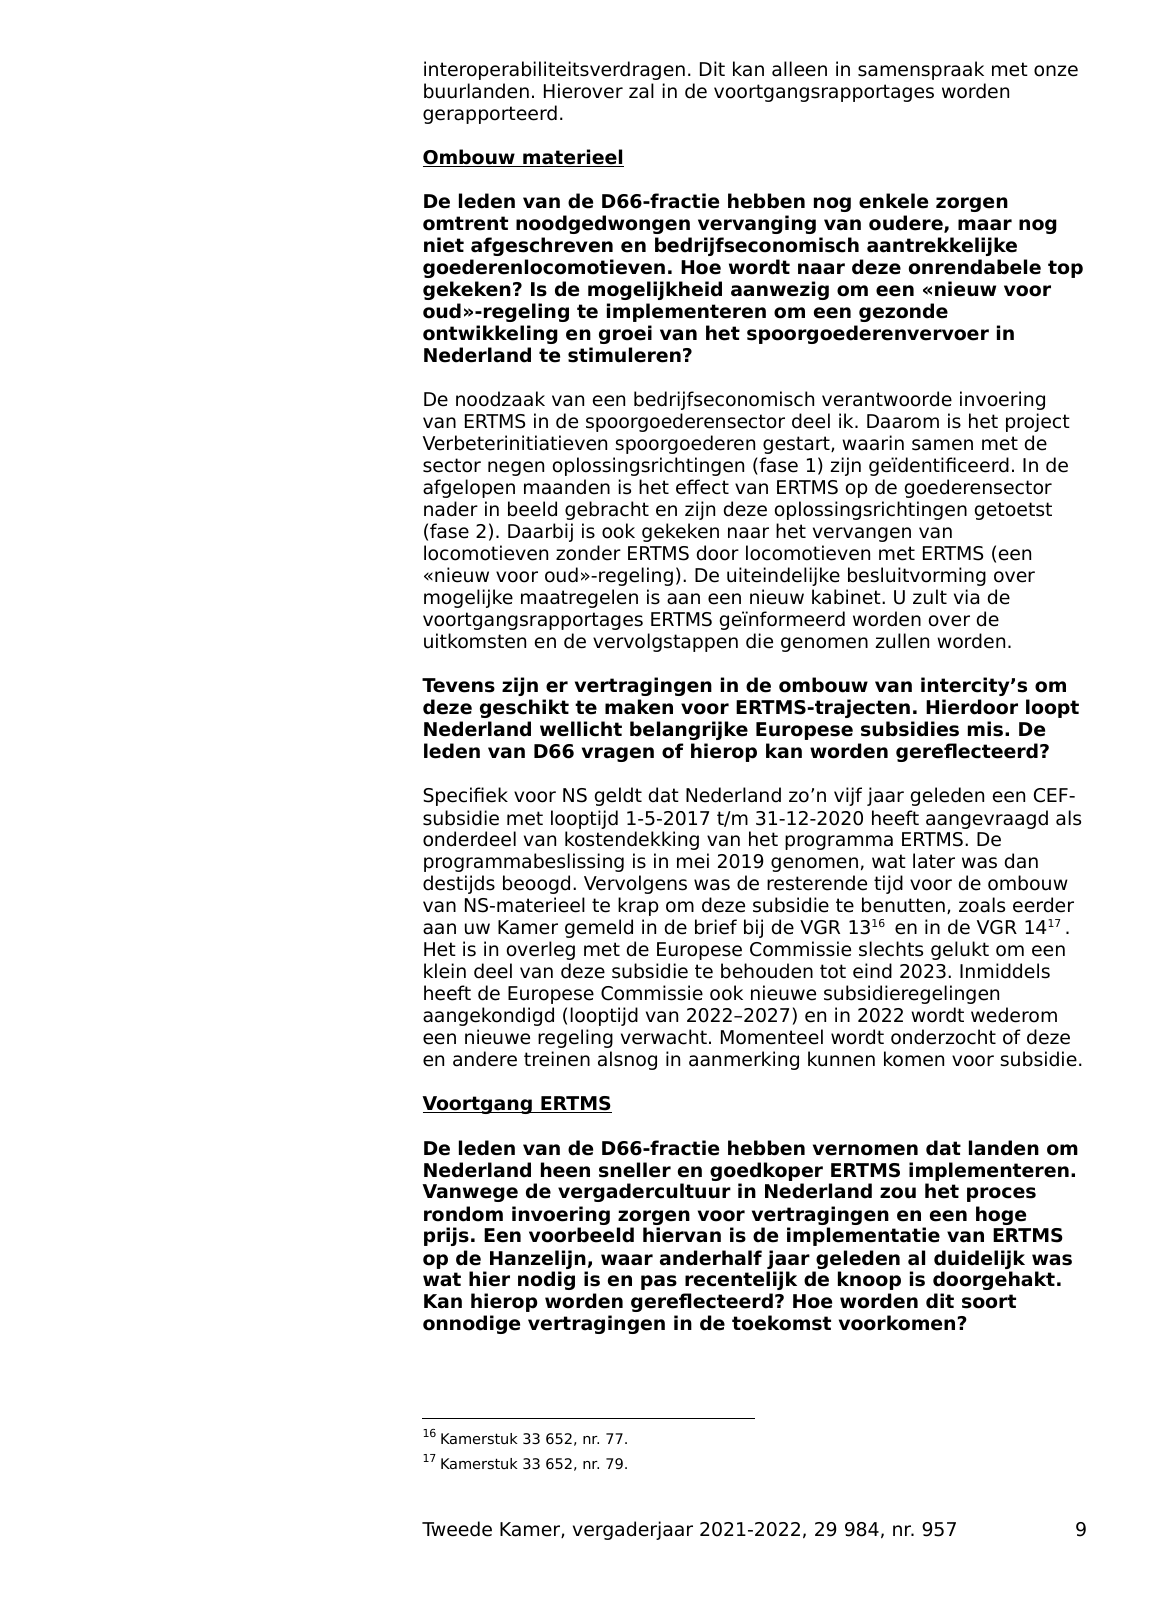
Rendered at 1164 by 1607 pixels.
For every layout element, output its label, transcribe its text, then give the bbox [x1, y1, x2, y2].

text Tevens zijn er vertragingen in de ombouw van intercity’s om deze geschikt te maken voor ERTMS-trajecten. Hierdoor loopt Nederland wellicht belangrijke Europese subsidies mis. De leden van D66 vragen of hierop kan worden gereflecteerd? [422, 675, 1087, 763]
text Kamerstuk 33 652, nr. 77. [422, 1427, 1087, 1449]
text De leden van de D66-fractie hebben vernomen dat landen om Nederland heen sneller en goedkoper ERTMS implementeren. Vanwege de vergadercultuur in Nederland zou het proces rondom invoering zorgen voor vertragingen en een hoge prijs. Een voorbeeld hiervan is de implementatie van ERTMS op de Hanzelijn, waar anderhalf jaar geleden al duidelijk was wat hier nodig is en pas recentelijk de knoop is doorgehakt. Kan hierop worden gereflecteerd? Hoe worden dit soort onnodige vertragingen in de toekomst voorkomen? [422, 1137, 1087, 1335]
text Specifiek voor NS geldt dat Nederland zo’n vijf jaar geleden een CEF-subsidie met looptijd 1-5-2017 t/m 31-12-2020 heeft aangevraagd als onderdeel van kostendekking van het programma ERTMS. De programmabeslissing is in mei 2019 genomen, wat later was dan destijds beoogd. Vervolgens was de resterende tijd voor de ombouw van NS-materieel te krap om deze subsidie te benutten, zoals eerder aan uw Kamer gemeld in de brief bij de VGR 13 en in de VGR 14. Het is in overleg met de Europese Commissie slechts gelukt om een klein deel van deze subsidie te behouden tot eind 2023. Inmiddels heeft de Europese Commissie ook nieuwe subsidieregelingen aangekondigd (looptijd van 2022–2027) en in 2022 wordt wederom een nieuwe regeling verwacht. Momenteel wordt onderzocht of deze en andere treinen alsnog in aanmerking kunnen komen voor subsidie. [422, 785, 1087, 1071]
text De noodzaak van een bedrijfseconomisch verantwoorde invoering van ERTMS in de spoorgoederensector deel ik. Daarom is het project Verbeterinitiatieven spoorgoederen gestart, waarin samen met de sector negen oplossingsrichtingen (fase 1) zijn geïdentificeerd. In de afgelopen maanden is het effect van ERTMS op de goederensector nader in beeld gebracht en zijn deze oplossingsrichtingen getoetst (fase 2). Daarbij is ook gekeken naar het vervangen van locomotieven zonder ERTMS door locomotieven met ERTMS (een «nieuw voor oud»-regeling). De uiteindelijke besluitvorming over mogelijke maatregelen is aan een nieuw kabinet. U zult via de voortgangsrapportages ERTMS geïnformeerd worden over de uitkomsten en de vervolgstappen die genomen zullen worden. [422, 389, 1087, 653]
subtitle Ombouw materieel [422, 147, 1087, 169]
subtitle Voortgang ERTMS [422, 1093, 1087, 1115]
text interoperabiliteitsverdragen. Dit kan alleen in samenspraak met onze buurlanden. Hierover zal in de voortgangsrapportages worden gerapporteerd. [422, 59, 1087, 125]
text De leden van de D66-fractie hebben nog enkele zorgen omtrent noodgedwongen vervanging van oudere, maar nog niet afgeschreven en bedrijfseconomisch aantrekkelijke goederenlocomotieven. Hoe wordt naar deze onrendabele top gekeken? Is de mogelijkheid aanwezig om een «nieuw voor oud»-regeling te implementeren om een gezonde ontwikkeling en groei van het spoorgoederenvervoer in Nederland te stimuleren? [422, 191, 1087, 367]
text Kamerstuk 33 652, nr. 79. [422, 1452, 1087, 1474]
